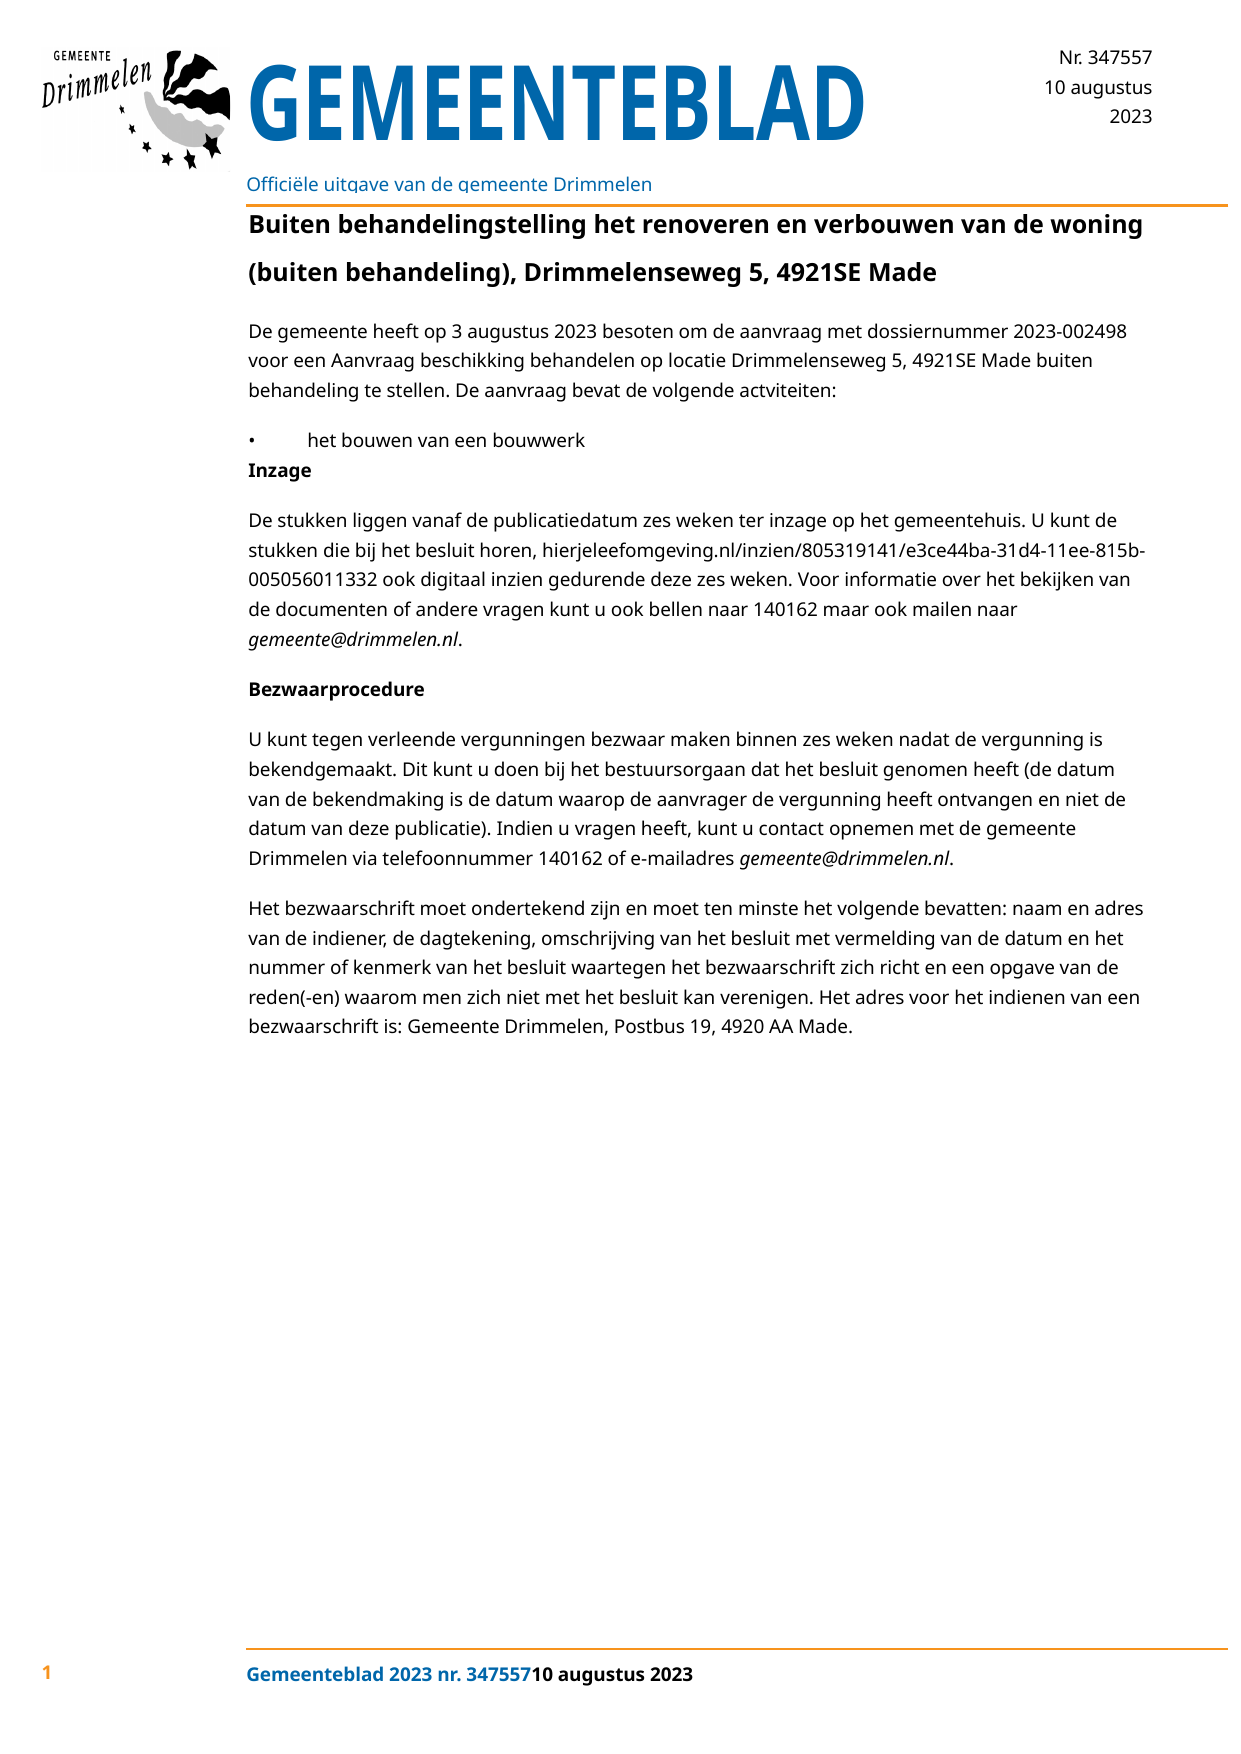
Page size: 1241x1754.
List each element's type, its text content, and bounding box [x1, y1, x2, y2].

text De stukken liggen vanaf de publicatiedatum zes weken ter inzage op het gemeentehuis. U kunt de stukken die bij het besluit horen, hierjeleefomgeving.nl/inzien/805319141/e3ce44ba-31d4-11ee-815b-005056011332 ook digitaal inzien gedurende deze zes weken. Voor informatie over het bekijken van de documenten of andere vragen kunt u ook bellen naar 140162 maar ook mailen naar gemeente@drimmelen.nl. [248, 507, 1152, 652]
text Inzage [248, 457, 1152, 483]
text Bezwaarprocedure [248, 676, 1152, 702]
text U kunt tegen verleende vergunningen bezwaar maken binnen zes weken nadat de vergunning is bekendgemaakt. Dit kunt u doen bij het bestuursorgaan dat het besluit genomen heeft (de datum van de bekendmaking is de datum waarop de aanvrager de vergunning heeft ontvangen en niet de datum van deze publicatie). Indien u vragen heeft, kunt u contact opnemen met de gemeente Drimmelen via telefoonnummer 140162 of e-mailadres gemeente@drimmelen.nl. [248, 727, 1152, 871]
picture [41, 47, 231, 172]
text Buiten behandelingstelling het renoveren en verbouwen van de woning (buiten behandeling), Drimmelenseweg 5, 4921SE Made [248, 207, 1152, 288]
list het bouwen van een bouwwerk [248, 427, 1152, 453]
text De gemeente heeft op 3 augustus 2023 besoten om de aanvraag met dossiernummer 2023-002498 voor een Aanvraag beschikking behandelen op locatie Drimmelenseweg 5, 4921SE Made buiten behandeling te stellen. De aanvraag bevat de volgende actviteiten: [248, 318, 1152, 403]
text Het bezwaarschrift moet ondertekend zijn en moet ten minste het volgende bevatten: naam en adres van de indiener, de dagtekening, omschrijving van het besluit met vermelding van de datum en het nummer of kenmerk van het besluit waartegen het bezwaarschrift zich richt en een opgave van de reden(-en) waarom men zich niet met het besluit kan verenigen. Het adres voor het indienen van een bezwaarschrift is: Gemeente Drimmelen, Postbus 19, 4920 AA Made. [248, 895, 1152, 1039]
